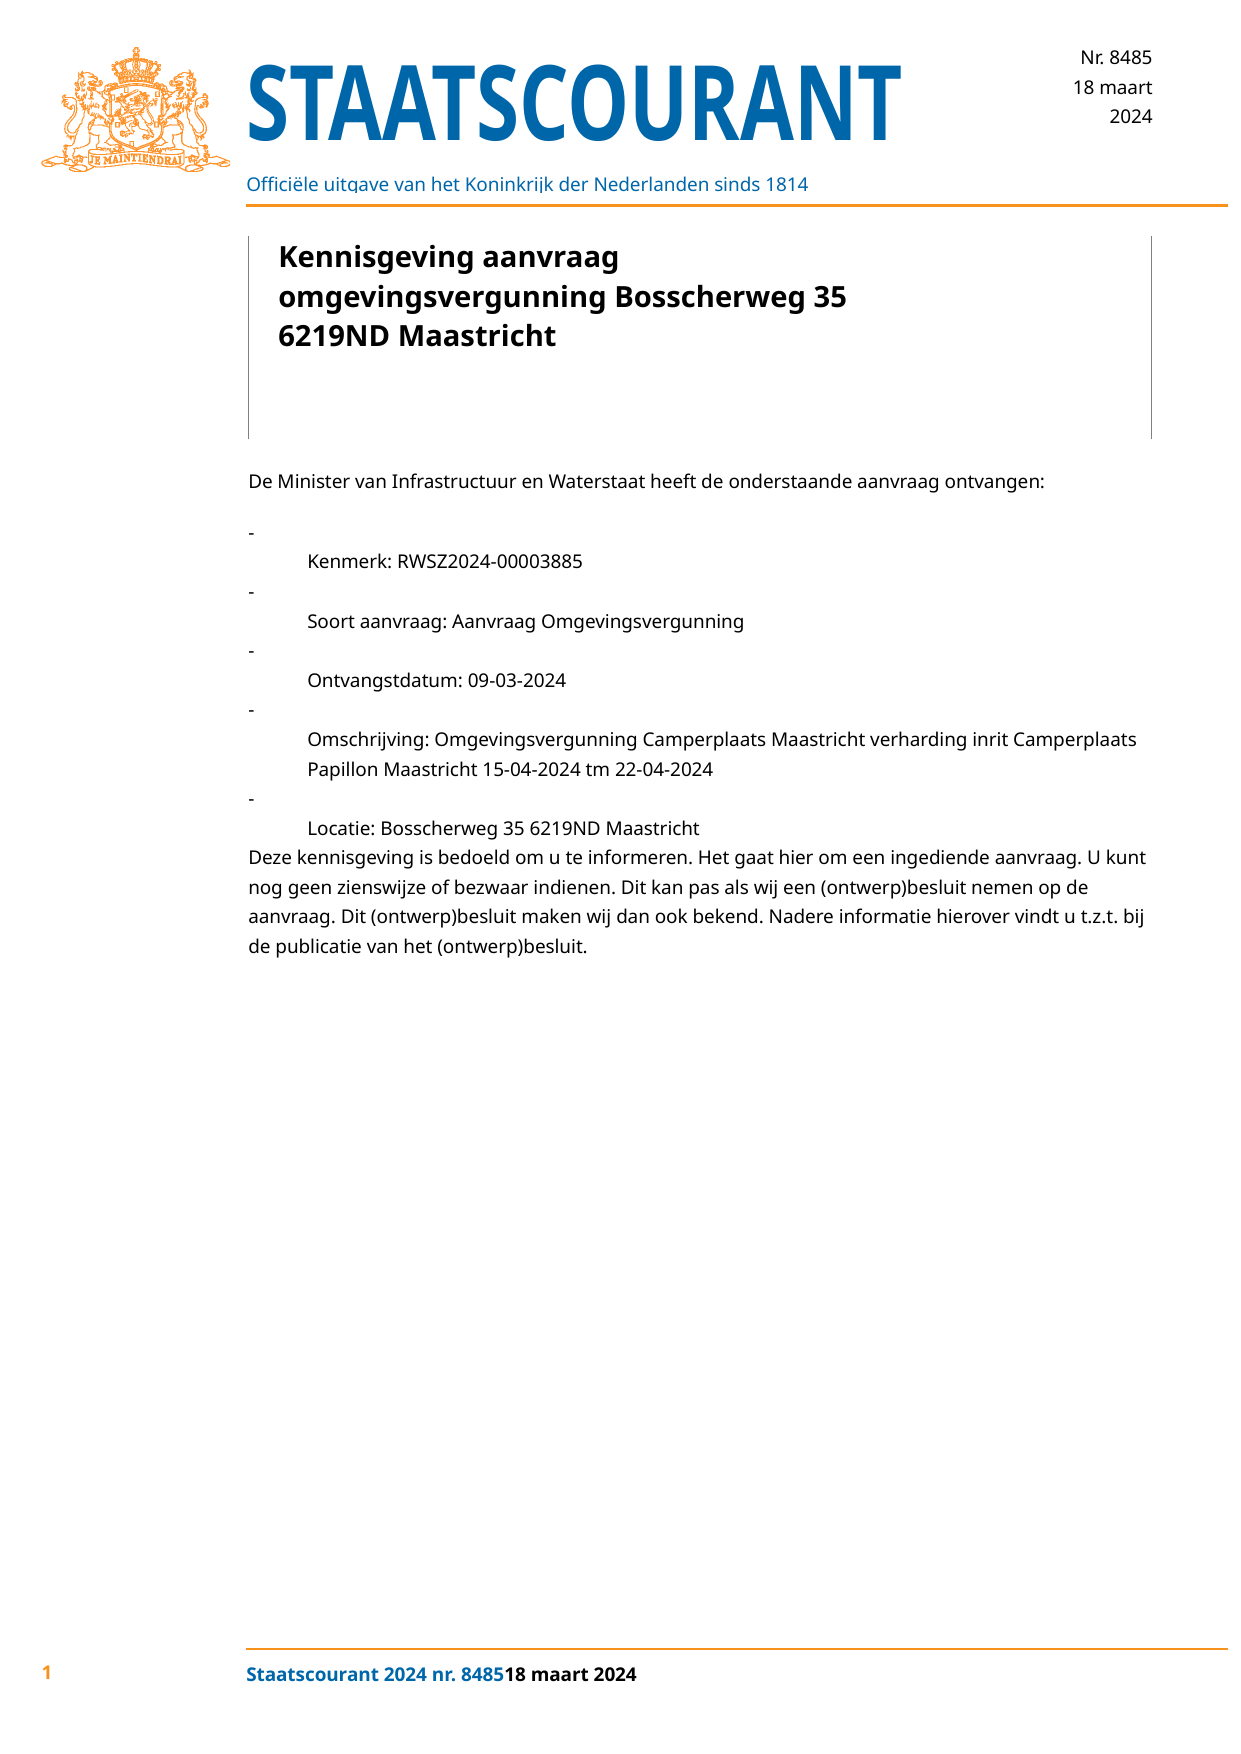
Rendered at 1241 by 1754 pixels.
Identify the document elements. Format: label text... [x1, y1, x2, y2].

picture [912, 236, 1090, 414]
table_header [850, 414, 1151, 439]
list Locatie: Bosscherweg 35 6219ND Maastricht [248, 815, 1152, 841]
text Deze kennisgeving is bedoeld om u te informeren. Het gaat hier om een ingediende aanvraag. U kunt nog geen zienswijze of bezwaar indienen. Dit kan pas als wij een (ontwerp)besluit nemen op de aanvraag. Dit (ontwerp)besluit maken wij dan ook bekend. Nadere informatie hierover vindt u t.z.t. bij de publicatie van het (ontwerp)besluit. [248, 844, 1152, 959]
list Kenmerk: RWSZ2024-00003885 [248, 549, 1152, 574]
picture [41, 47, 231, 172]
list Soort aanvraag: Aanvraag Omgevingsvergunning [248, 608, 1152, 633]
list Ontvangstdatum: 09-03-2024 [248, 667, 1152, 693]
list Omschrijving: Omgevingsvergunning Camperplaats Maastricht verharding inrit Camperplaats Papillon Maastricht 15-04-2024 tm 22-04-2024 [248, 726, 1152, 781]
text De Minister van Infrastructuur en Waterstaat heeft de onderstaande aanvraag ontvangen: [248, 469, 1152, 494]
table_header [1090, 236, 1151, 413]
table_header Kennisgeving aanvraag omgevingsvergunning Bosscherweg 35 6219ND Maastricht [249, 236, 850, 439]
table_header [850, 236, 912, 413]
